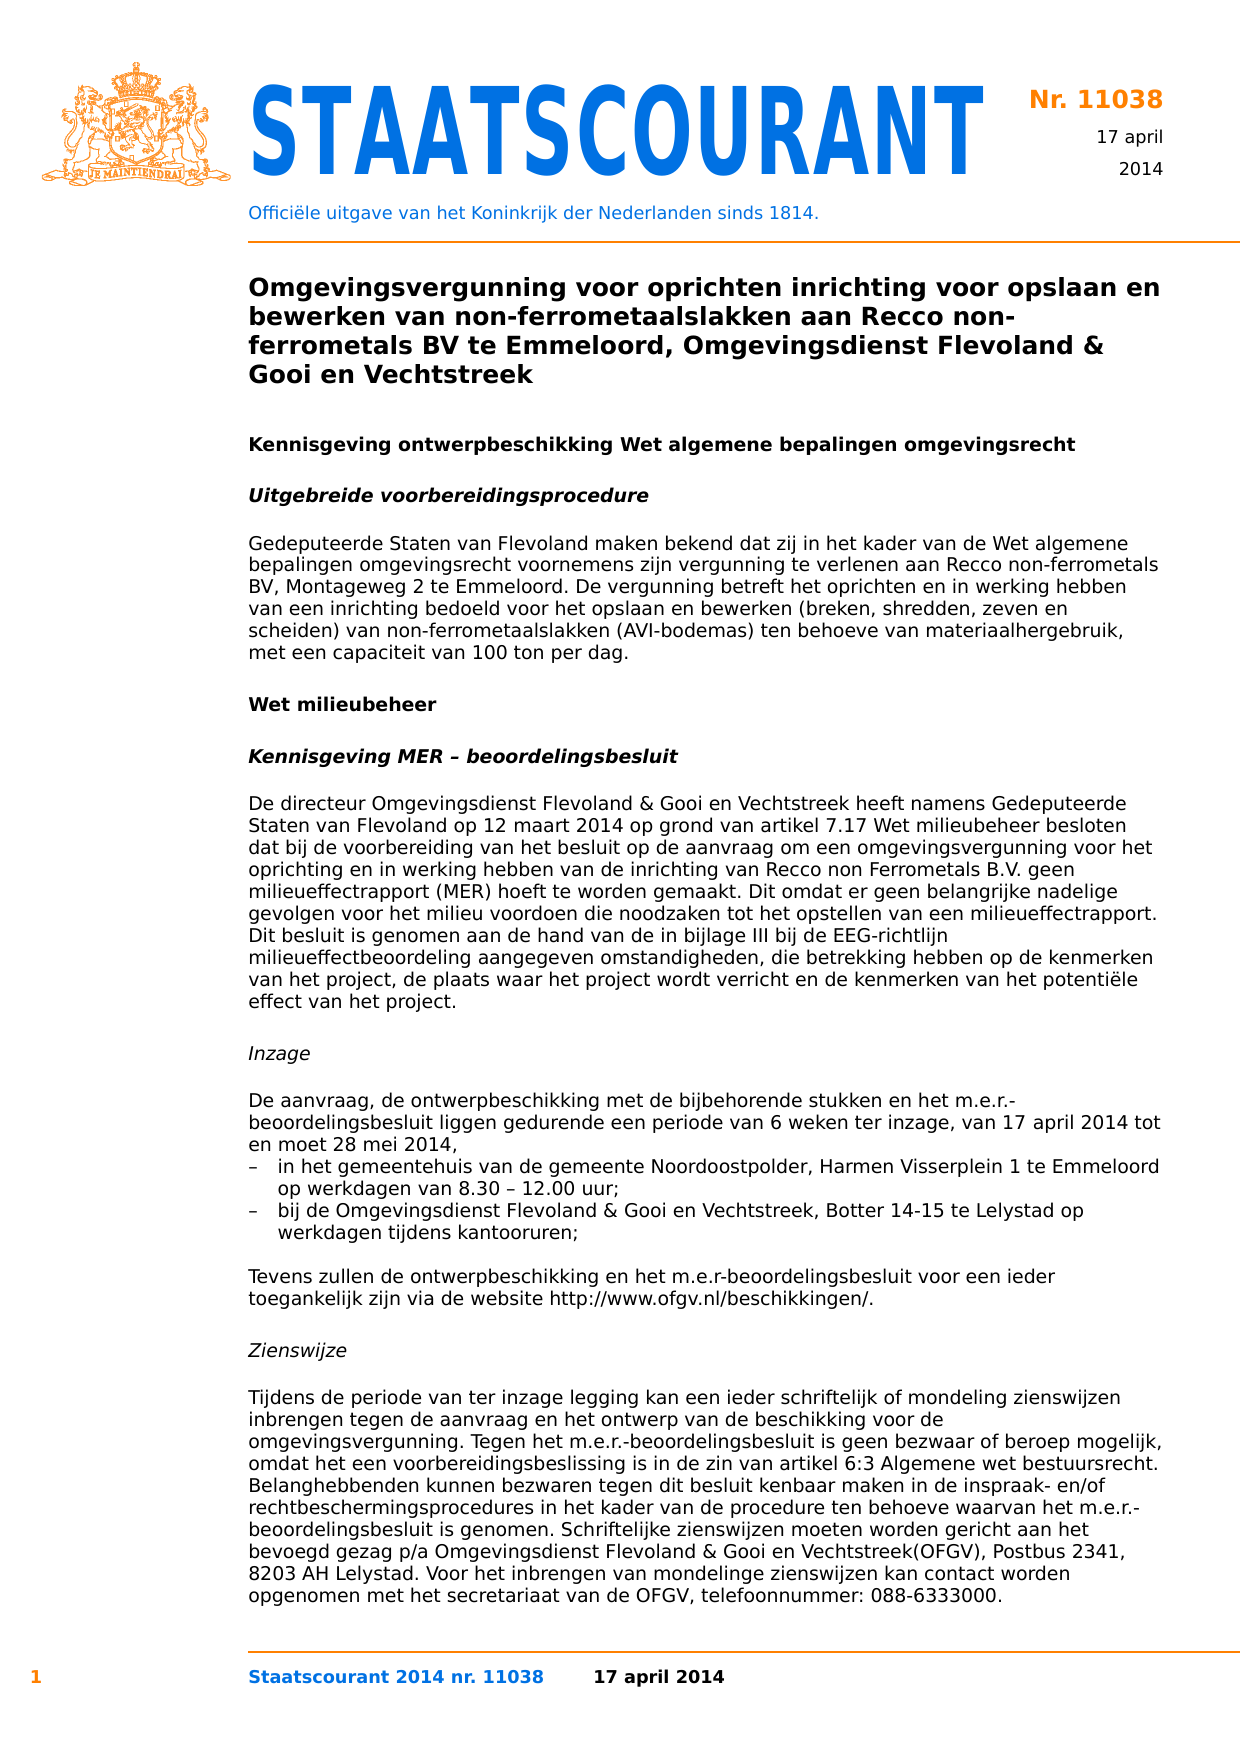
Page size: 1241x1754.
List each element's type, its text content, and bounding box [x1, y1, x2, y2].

subtitle Omgevingsvergunning voor oprichten inrichting voor opslaan en bewerken van non-ferrometaalslakken aan Recco non-ferrometals BV te Emmeloord, Omgevingsdienst Flevoland & Gooi en Vechtstreek [248, 273, 1163, 390]
subtitle Uitgebreide voorbereidingsprocedure [248, 485, 1163, 507]
text – in het gemeentehuis van de gemeente Noordoostpolder, Harmen Visserplein 1 te Emmeloord op werkdagen van 8.30 – 12.00 uur; [248, 1156, 1163, 1200]
table_cell 17 april [998, 121, 1240, 153]
text Gedeputeerde Staten van Flevoland maken bekend dat zij in het kader van de Wet algemene bepalingen omgevingsrecht voornemens zijn vergunning te verlenen aan Recco non-ferrometals BV, Montageweg 2 te Emmeloord. De vergunning betreft het oprichten en in werking hebben van een inrichting bedoeld voor het opslaan en bewerken (breken, shredden, zeven en scheiden) van non-ferrometaalslakken (AVI-bodemas) ten behoeve van materiaalhergebruik, met een capaciteit van 100 ton per dag. [248, 532, 1163, 664]
text De directeur Omgevingsdienst Flevoland & Gooi en Vechtstreek heeft namens Gedeputeerde Staten van Flevoland op 12 maart 2014 op grond van artikel 7.17 Wet milieubeheer besloten dat bij de voorbereiding van het besluit op de aanvraag om een omgevingsvergunning voor het oprichting en in werking hebben van de inrichting van Recco non Ferrometals B.V. geen milieueffectrapport (MER) hoeft te worden gemaakt. Dit omdat er geen belangrijke nadelige gevolgen voor het milieu voordoen die noodzaken tot het opstellen van een milieueffectrapport. Dit besluit is genomen aan de hand van de in bijlage III bij de EEG-richtlijn milieueffectbeoordeling aangegeven omstandigheden, die betrekking hebben op de kenmerken van het project, de plaats waar het project wordt verricht en de kenmerken van het potentiële effect van het project. [248, 793, 1163, 1013]
subtitle Zienswijze [248, 1340, 1163, 1362]
subtitle Wet milieubeheer [248, 694, 1163, 716]
table_header STAATSCOURANT [248, 62, 998, 203]
table_header Nr. 11038 [998, 62, 1240, 121]
text Tijdens de periode van ter inzage legging kan een ieder schriftelijk of mondeling zienswijzen inbrengen tegen de aanvraag en het ontwerp van de beschikking voor de omgevingsvergunning. Tegen het m.e.r.-beoordelingsbesluit is geen bezwaar of beroep mogelijk, omdat het een voorbereidingsbeslissing is in de zin van artikel 6:3 Algemene wet bestuursrecht. Belanghebbenden kunnen bezwaren tegen dit besluit kenbaar maken in de inspraak- en/of rechtbeschermingsprocedures in het kader van de procedure ten behoeve waarvan het m.e.r.-beoordelingsbesluit is genomen. Schriftelijke zienswijzen moeten worden gericht aan het bevoegd gezag p/a Omgevingsdienst Flevoland & Gooi en Vechtstreek(OFGV), Postbus 2341, 8203 AH Lelystad. Voor het inbrengen van mondelinge zienswijzen kan contact worden opgenomen met het secretariaat van de OFGV, telefoonnummer: 088-6333000. [248, 1387, 1163, 1606]
subtitle Kennisgeving MER – beoordelingsbesluit [248, 746, 1163, 768]
table_header [25, 62, 248, 241]
text – bij de Omgevingsdienst Flevoland & Gooi en Vechtstreek, Botter 14-15 te Lelystad op werkdagen tijdens kantooruren; [248, 1200, 1163, 1244]
text Tevens zullen de ontwerpbeschikking en het m.e.r-beoordelingsbesluit voor een ieder toegankelijk zijn via de website http://www.ofgv.nl/beschikkingen/. [248, 1266, 1163, 1310]
picture [41, 62, 231, 186]
text De aanvraag, de ontwerpbeschikking met de bijbehorende stukken en het m.e.r.-beoordelingsbesluit liggen gedurende een periode van 6 weken ter inzage, van 17 april 2014 tot en moet 28 mei 2014, [248, 1090, 1163, 1156]
subtitle Kennisgeving ontwerpbeschikking Wet algemene bepalingen omgevingsrecht [248, 433, 1163, 455]
table_cell 2014 [998, 153, 1240, 203]
subtitle Inzage [248, 1043, 1163, 1065]
table_cell Officiële uitgave van het Koninkrijk der Nederlanden sinds 1814. [248, 203, 1240, 241]
